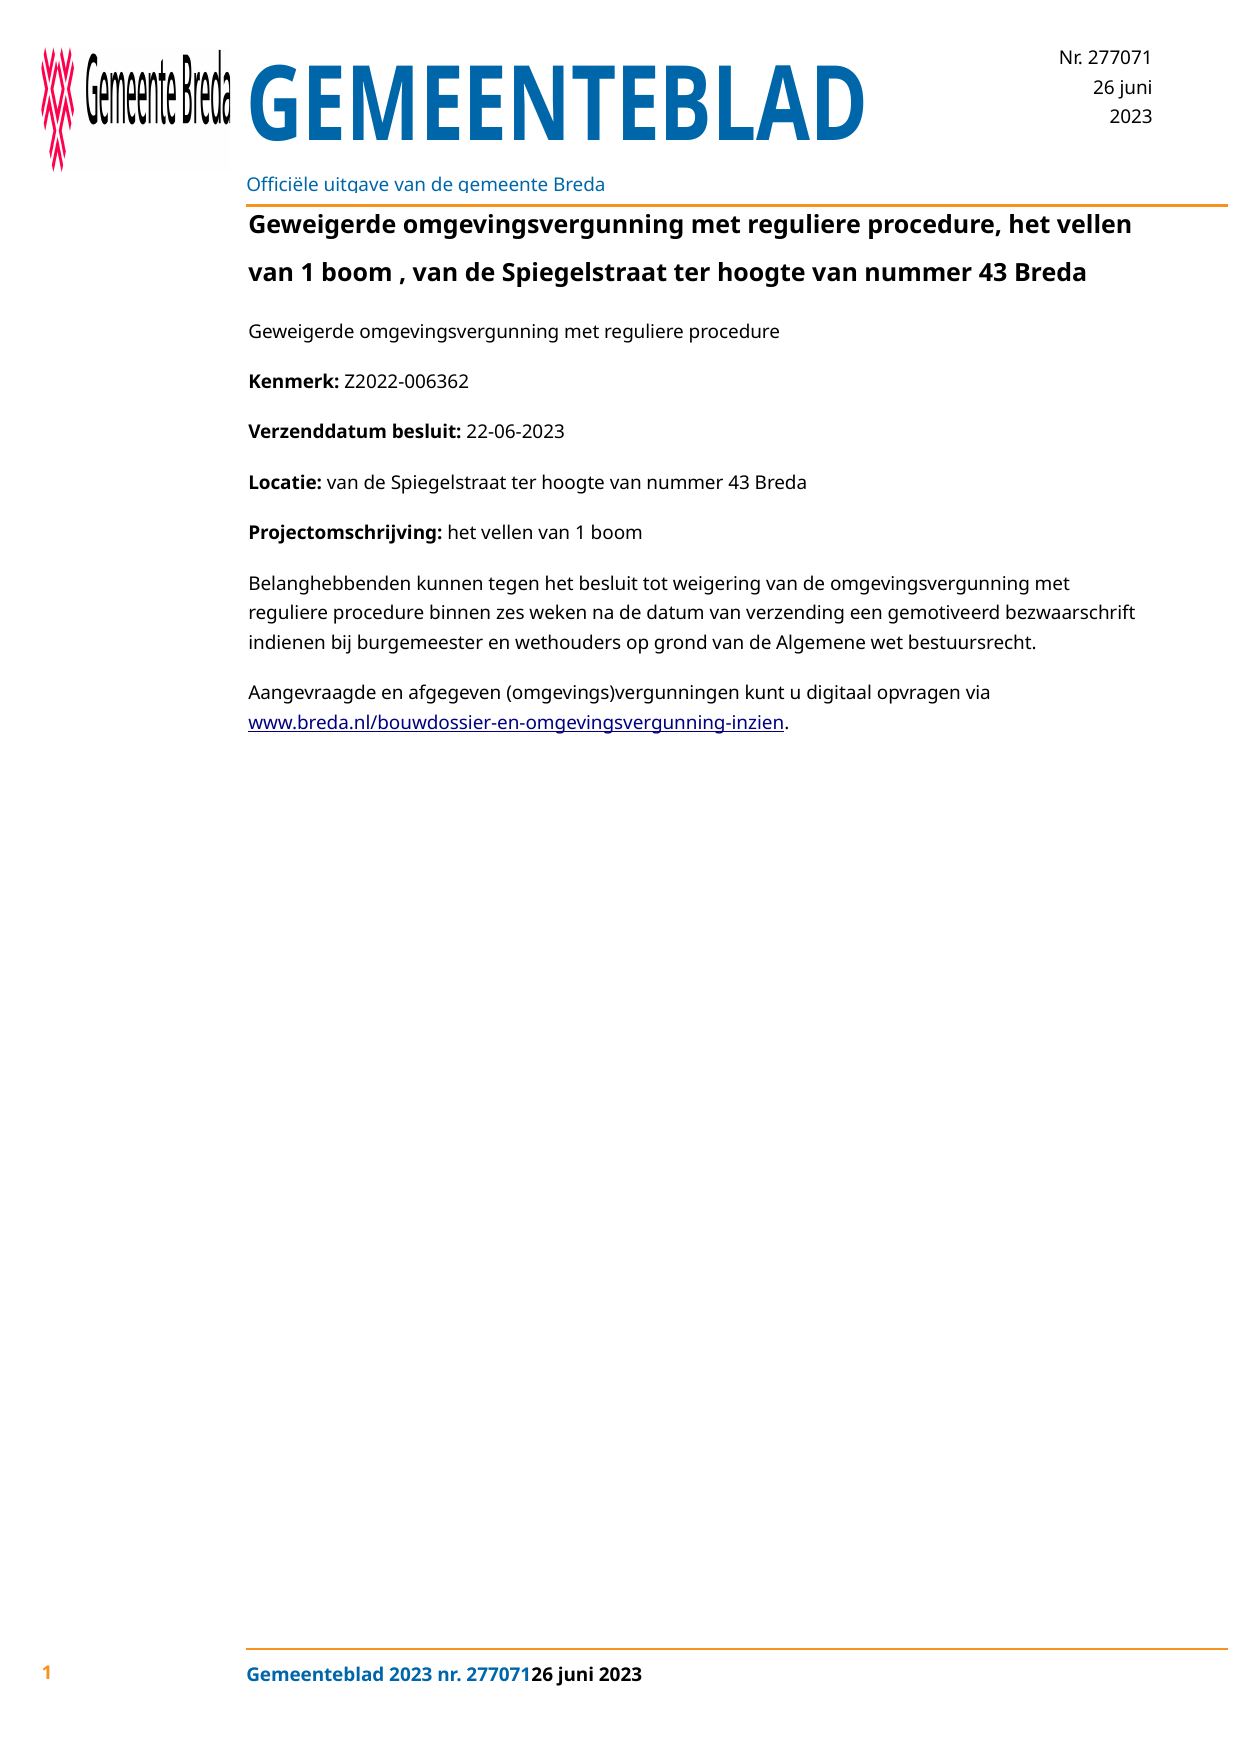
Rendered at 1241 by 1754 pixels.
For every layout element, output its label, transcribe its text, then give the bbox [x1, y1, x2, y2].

text Belanghebbenden kunnen tegen het besluit tot weigering van de omgevingsvergunning met reguliere procedure binnen zes weken na de datum van verzending een gemotiveerd bezwaarschrift indienen bij burgemeester en wethouders op grond van de Algemene wet bestuursrecht. [248, 570, 1152, 655]
text Geweigerde omgevingsvergunning met reguliere procedure, het vellen van 1 boom , van de Spiegelstraat ter hoogte van nummer 43 Breda [248, 207, 1152, 288]
text Projectomschrijving: het vellen van 1 boom [248, 519, 1152, 545]
picture [41, 47, 231, 172]
text Verzenddatum besluit: 22-06-2023 [248, 419, 1152, 444]
text Geweigerde omgevingsvergunning met reguliere procedure [248, 318, 1152, 344]
text Locatie: van de Spiegelstraat ter hoogte van nummer 43 Breda [248, 469, 1152, 495]
text Kenmerk: Z2022-006362 [248, 368, 1152, 394]
text Aangevraagde en afgegeven (omgevings)vergunningen kunt u digitaal opvragen via www.breda.nl/bouwdossier-en-omgevingsvergunning-inzien. [248, 679, 1152, 735]
